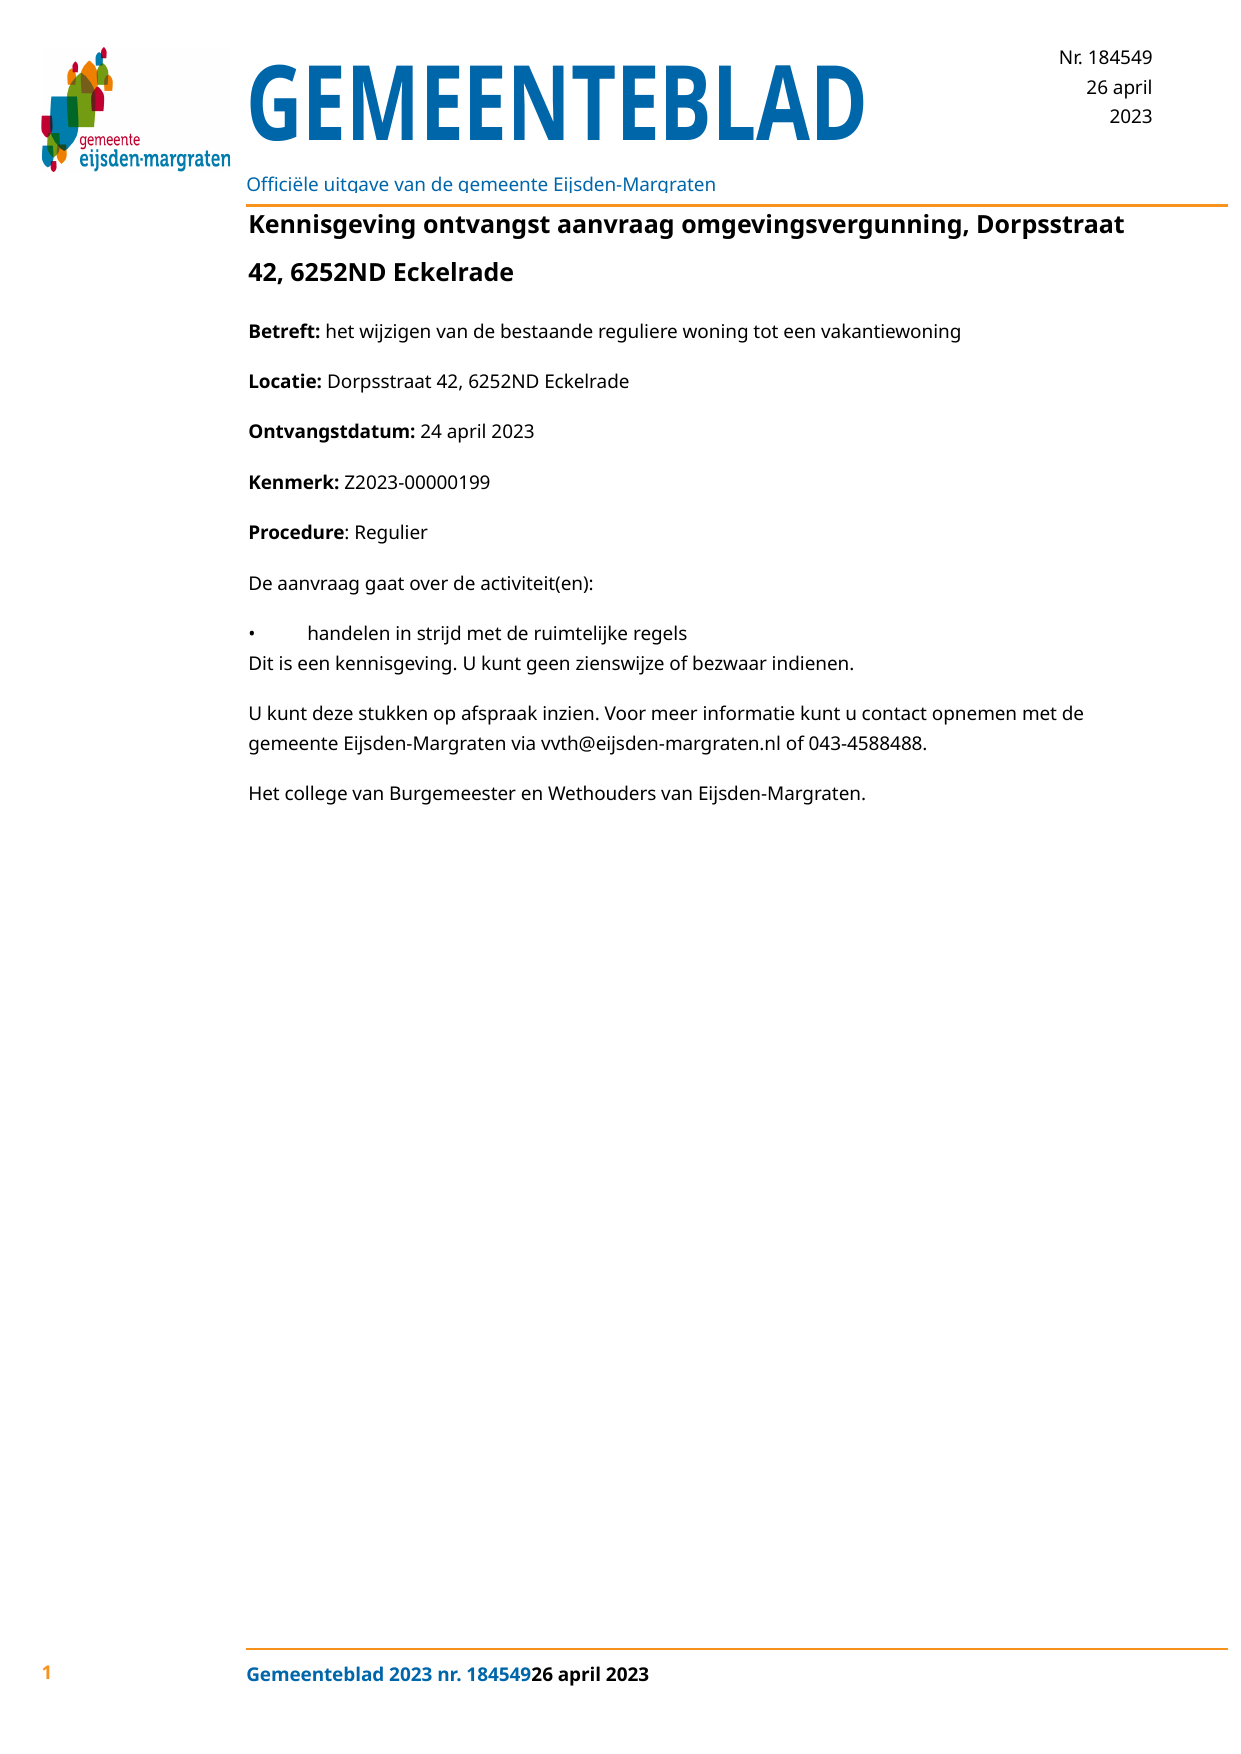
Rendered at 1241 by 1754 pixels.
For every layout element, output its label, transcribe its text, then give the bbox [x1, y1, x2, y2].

text Het college van Burgemeester en Wethouders van Eijsden-Margraten. [248, 780, 1152, 806]
text Kenmerk: Z2023-00000199 [248, 469, 1152, 495]
text Procedure: Regulier [248, 519, 1152, 545]
text Ontvangstdatum: 24 april 2023 [248, 419, 1152, 444]
list handelen in strijd met de ruimtelijke regels [248, 620, 1152, 646]
text U kunt deze stukken op afspraak inzien. Voor meer informatie kunt u contact opnemen met de gemeente Eijsden-Margraten via vvth@eijsden-margraten.nl of 043-4588488. [248, 700, 1152, 756]
text Dit is een kennisgeving. U kunt geen zienswijze of bezwaar indienen. [248, 650, 1152, 676]
text Betreft: het wijzigen van de bestaande reguliere woning tot een vakantiewoning [248, 318, 1152, 344]
picture [41, 47, 231, 172]
text De aanvraag gaat over de activiteit(en): [248, 570, 1152, 596]
text Kennisgeving ontvangst aanvraag omgevingsvergunning, Dorpsstraat 42, 6252ND Eckelrade [248, 207, 1152, 288]
text Locatie: Dorpsstraat 42, 6252ND Eckelrade [248, 368, 1152, 394]
